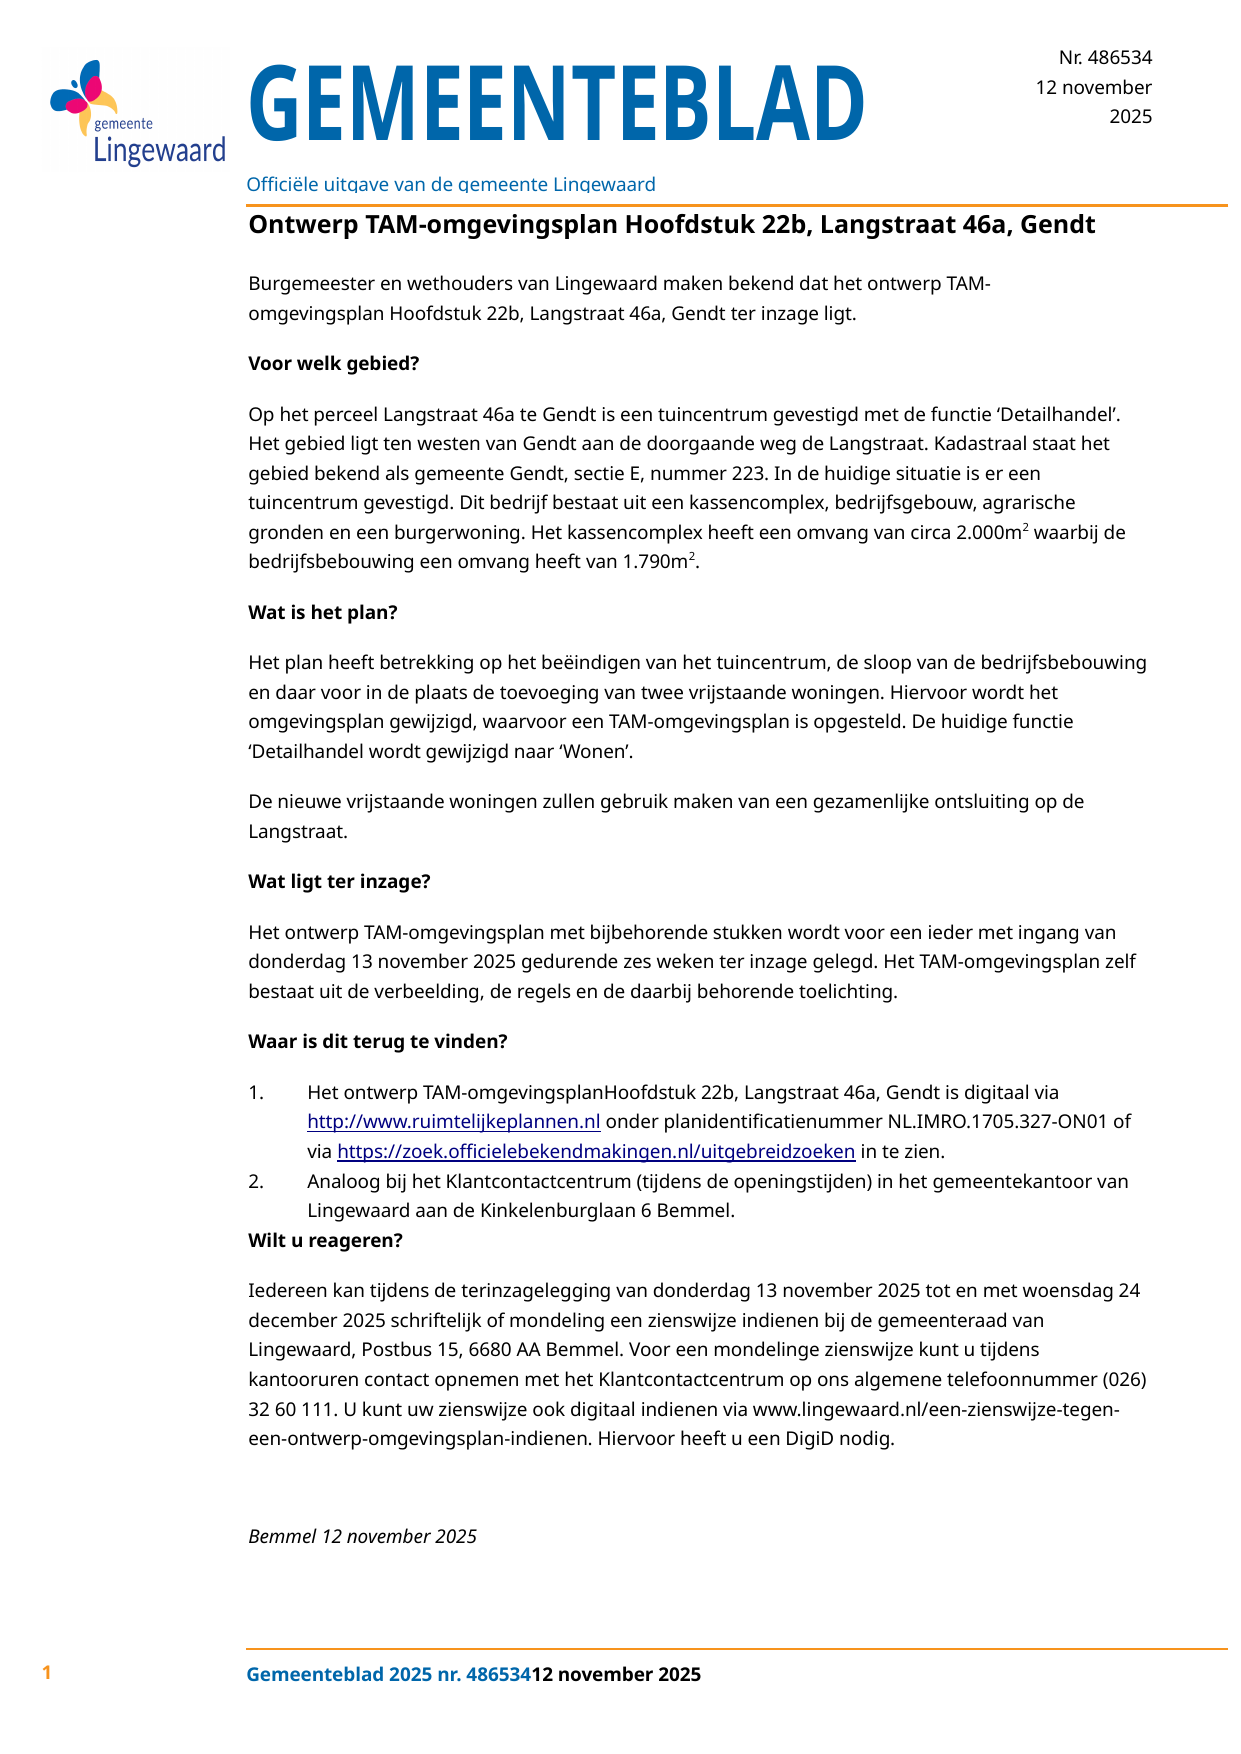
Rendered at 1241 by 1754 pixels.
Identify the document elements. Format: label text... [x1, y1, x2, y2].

text De nieuwe vrijstaande woningen zullen gebruik maken van een gezamenlijke ontsluiting op de Langstraat. [248, 789, 1152, 844]
text Bemmel 12 november 2025 [248, 1523, 1152, 1549]
text Wat ligt ter inzage? [248, 869, 1152, 894]
text Iedereen kan tijdens de terinzagelegging van donderdag 13 november 2025 tot en met woensdag 24 december 2025 schriftelijk of mondeling een zienswijze indienen bij de gemeenteraad van Lingewaard, Postbus 15, 6680 AA Bemmel. Voor een mondelinge zienswijze kunt u tijdens kantooruren contact opnemen met het Klantcontactcentrum op ons algemene telefoonnummer (026) 32 60 111. U kunt uw zienswijze ook digitaal indienen via www.lingewaard.nl/een-zienswijze-tegen-een-ontwerp-omgevingsplan-indienen. Hiervoor heeft u een DigiD nodig. [248, 1277, 1152, 1451]
text Het ontwerp TAM-omgevingsplan met bijbehorende stukken wordt voor een ieder met ingang van donderdag 13 november 2025 gedurende zes weken ter inzage gelegd. Het TAM-omgevingsplan zelf bestaat uit de verbeelding, de regels en de daarbij behorende toelichting. [248, 919, 1152, 1004]
text Op het perceel Langstraat 46a te Gendt is een tuincentrum gevestigd met de functie ‘Detailhandel’. Het gebied ligt ten westen van Gendt aan de doorgaande weg de Langstraat. Kadastraal staat het gebied bekend als gemeente Gendt, sectie E, nummer 223. In de huidige situatie is er een tuincentrum gevestigd. Dit bedrijf bestaat uit een kassencomplex, bedrijfsgebouw, agrarische gronden en een burgerwoning. Het kassencomplex heeft een omvang van circa 2.000m2 waarbij de bedrijfsbebouwing een omvang heeft van 1.790m2. [248, 401, 1152, 574]
text Wilt u reageren? [248, 1227, 1152, 1253]
list Het ontwerp TAM-omgevingsplanHoofdstuk 22b, Langstraat 46a, Gendt is digitaal via http://www.ruimtelijkeplannen.nl onder planidentificatienummer NL.IMRO.1705.327-ON01 of via https://zoek.officielebekendmakingen.nl/uitgebreidzoeken in te zien. [248, 1079, 1152, 1164]
text Burgemeester en wethouders van Lingewaard maken bekend dat het ontwerp TAM-omgevingsplan Hoofdstuk 22b, Langstraat 46a, Gendt ter inzage ligt. [248, 270, 1152, 326]
text Voor welk gebied? [248, 350, 1152, 376]
text Het plan heeft betrekking op het beëindigen van het tuincentrum, de sloop van de bedrijfsbebouwing en daar voor in de plaats de toevoeging van twee vrijstaande woningen. Hiervoor wordt het omgevingsplan gewijzigd, waarvoor een TAM-omgevingsplan is opgesteld. De huidige functie ‘Detailhandel wordt gewijzigd naar ‘Wonen’. [248, 649, 1152, 764]
picture [41, 47, 231, 172]
list Analoog bij het Klantcontactcentrum (tijdens de openingstijden) in het gemeentekantoor van Lingewaard aan de Kinkelenburglaan 6 Bemmel. [248, 1168, 1152, 1223]
text Wat is het plan? [248, 599, 1152, 625]
text Waar is dit terug te vinden? [248, 1029, 1152, 1054]
text Ontwerp TAM-omgevingsplan Hoofdstuk 22b, Langstraat 46a, Gendt [248, 207, 1152, 241]
